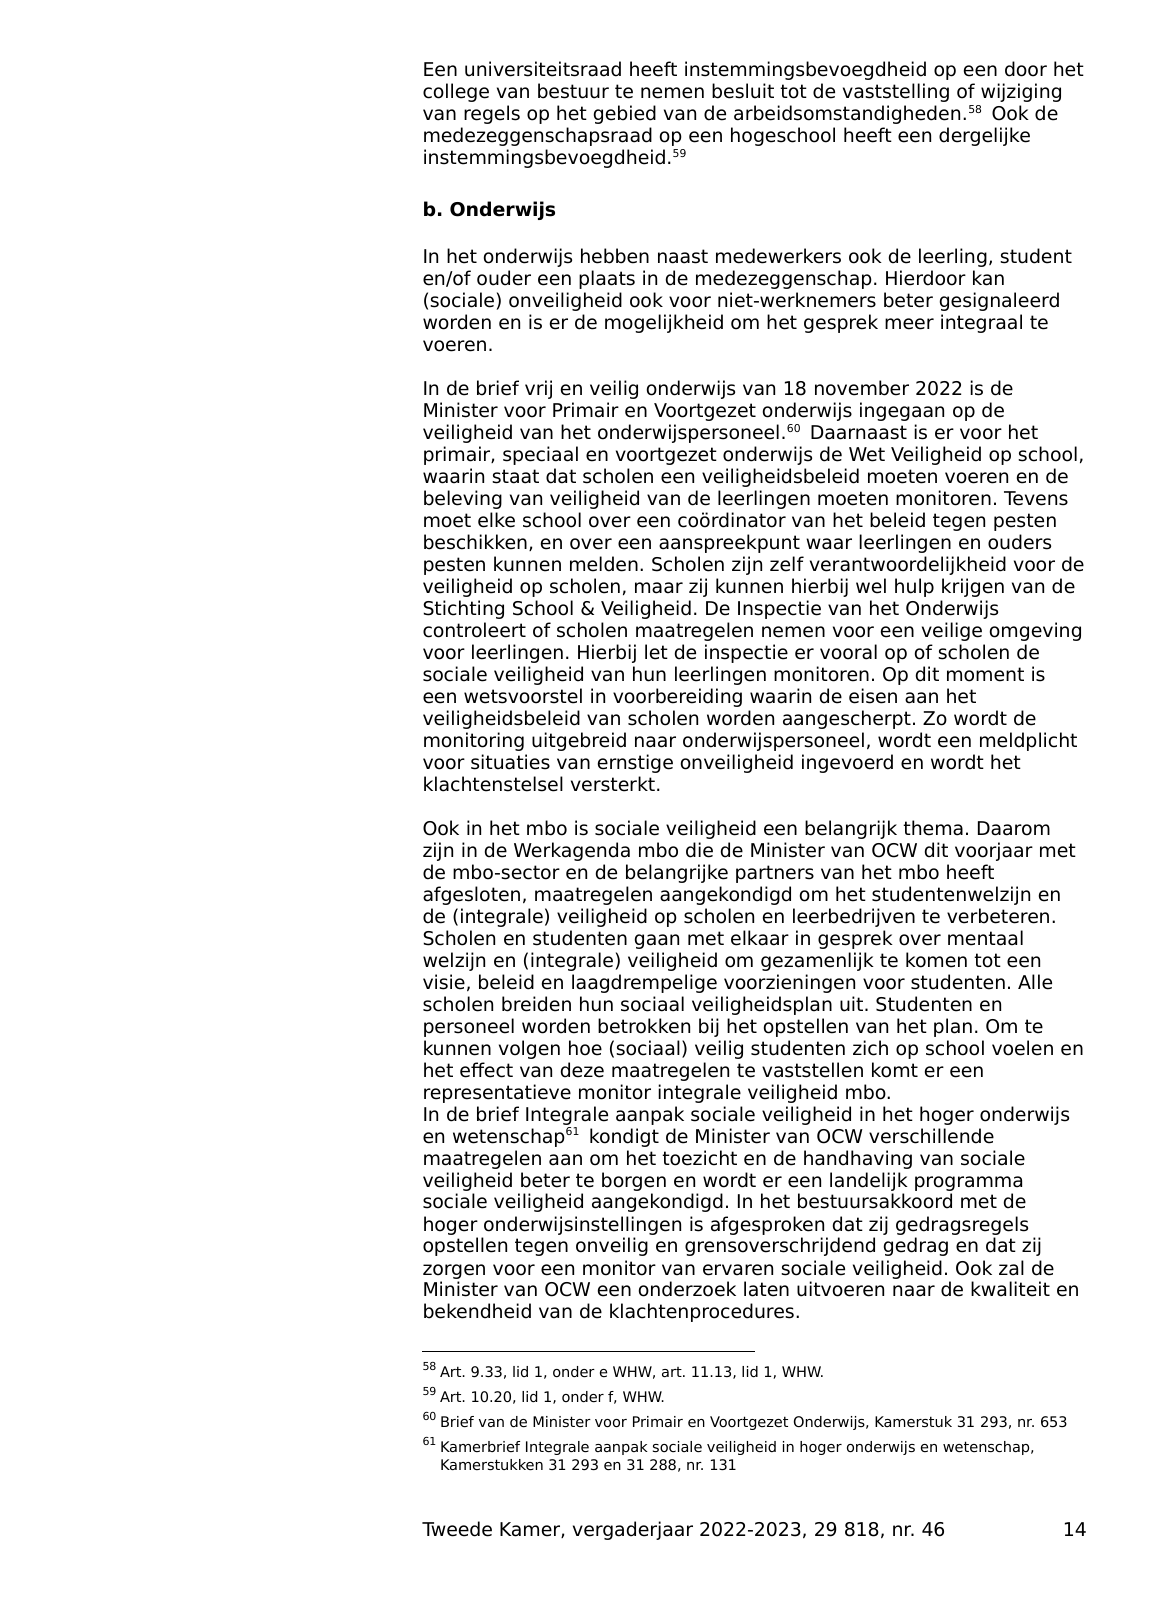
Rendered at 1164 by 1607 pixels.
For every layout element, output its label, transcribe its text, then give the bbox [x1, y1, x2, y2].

text Art. 9.33, lid 1, onder e WHW, art. 11.13, lid 1, WHW. [422, 1360, 1087, 1382]
text Ook in het mbo is sociale veiligheid een belangrijk thema. Daarom zijn in de Werkagenda mbo die de Minister van OCW dit voorjaar met de mbo-sector en de belangrijke partners van het mbo heeft afgesloten, maatregelen aangekondigd om het studentenwelzijn en de (integrale) veiligheid op scholen en leerbedrijven te verbeteren. Scholen en studenten gaan met elkaar in gesprek over mentaal welzijn en (integrale) veiligheid om gezamenlijk te komen tot een visie, beleid en laagdrempelige voorzieningen voor studenten. Alle scholen breiden hun sociaal veiligheidsplan uit. Studenten en personeel worden betrokken bij het opstellen van het plan. Om te kunnen volgen hoe (sociaal) veilig studenten zich op school voelen en het effect van deze maatregelen te vaststellen komt er een representatieve monitor integrale veiligheid mbo. [422, 818, 1087, 1103]
text In het onderwijs hebben naast medewerkers ook de leerling, student en/of ouder een plaats in de medezeggenschap. Hierdoor kan (sociale) onveiligheid ook voor niet-werknemers beter gesignaleerd worden en is er de mogelijkheid om het gesprek meer integraal te voeren. [422, 246, 1087, 356]
text Kamerbrief Integrale aanpak sociale veiligheid in hoger onderwijs en wetenschap, Kamerstukken 31 293 en 31 288, nr. 131 [422, 1435, 1087, 1474]
text Art. 10.20, lid 1, onder f, WHW. [422, 1385, 1087, 1407]
subtitle b. Onderwijs [422, 199, 1087, 221]
text Brief van de Minister voor Primair en Voortgezet Onderwijs, Kamerstuk 31 293, nr. 653 [422, 1410, 1087, 1432]
text In de brief vrij en veilig onderwijs van 18 november 2022 is de Minister voor Primair en Voortgezet onderwijs ingegaan op de veiligheid van het onderwijspersoneel. Daarnaast is er voor het primair, speciaal en voortgezet onderwijs de Wet Veiligheid op school, waarin staat dat scholen een veiligheidsbeleid moeten voeren en de beleving van veiligheid van de leerlingen moeten monitoren. Tevens moet elke school over een coördinator van het beleid tegen pesten beschikken, en over een aanspreekpunt waar leerlingen en ouders pesten kunnen melden. Scholen zijn zelf verantwoordelijkheid voor de veiligheid op scholen, maar zij kunnen hierbij wel hulp krijgen van de Stichting School & Veiligheid. De Inspectie van het Onderwijs controleert of scholen maatregelen nemen voor een veilige omgeving voor leerlingen. Hierbij let de inspectie er vooral op of scholen de sociale veiligheid van hun leerlingen monitoren. Op dit moment is een wetsvoorstel in voorbereiding waarin de eisen aan het veiligheidsbeleid van scholen worden aangescherpt. Zo wordt de monitoring uitgebreid naar onderwijspersoneel, wordt een meldplicht voor situaties van ernstige onveiligheid ingevoerd en wordt het klachtenstelsel versterkt. [422, 378, 1087, 796]
text In de brief Integrale aanpak sociale veiligheid in het hoger onderwijs en wetenschap kondigt de Minister van OCW verschillende maatregelen aan om het toezicht en de handhaving van sociale veiligheid beter te borgen en wordt er een landelijk programma sociale veiligheid aangekondigd. In het bestuursakkoord met de hoger onderwijsinstellingen is afgesproken dat zij gedragsregels opstellen tegen onveilig en grensoverschrijdend gedrag en dat zij zorgen voor een monitor van ervaren sociale veiligheid. Ook zal de Minister van OCW een onderzoek laten uitvoeren naar de kwaliteit en bekendheid van de klachtenprocedures. [422, 1103, 1087, 1323]
text Een universiteitsraad heeft instemmingsbevoegdheid op een door het college van bestuur te nemen besluit tot de vaststelling of wijziging van regels op het gebied van de arbeidsomstandigheden. Ook de medezeggenschapsraad op een hogeschool heeft een dergelijke instemmingsbevoegdheid. [422, 59, 1087, 169]
